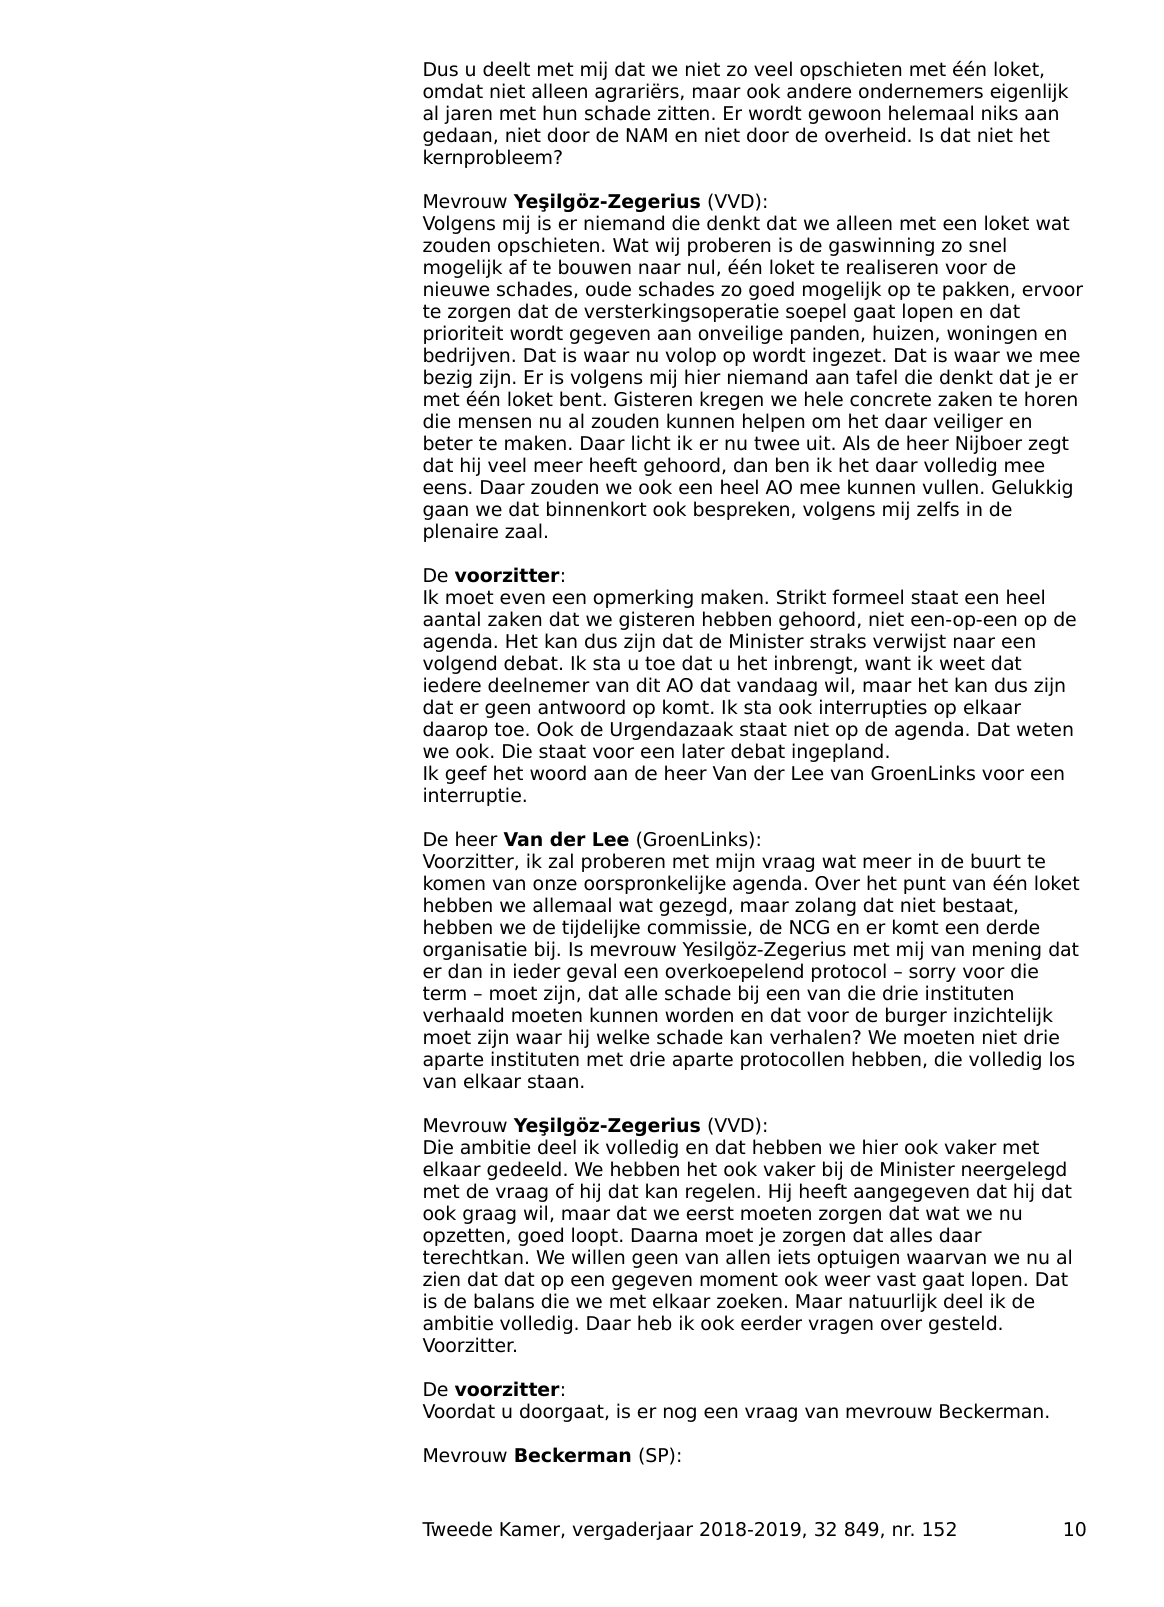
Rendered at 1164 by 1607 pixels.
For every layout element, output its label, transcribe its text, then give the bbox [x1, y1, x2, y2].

text Ik geef het woord aan de heer Van der Lee van GroenLinks voor een interruptie. [422, 763, 1087, 807]
text Dus u deelt met mij dat we niet zo veel opschieten met één loket, omdat niet alleen agrariërs, maar ook andere ondernemers eigenlijk al jaren met hun schade zitten. Er wordt gewoon helemaal niks aan gedaan, niet door de NAM en niet door de overheid. Is dat niet het kernprobleem? [422, 59, 1087, 169]
text Ik moet even een opmerking maken. Strikt formeel staat een heel aantal zaken dat we gisteren hebben gehoord, niet een-op-een op de agenda. Het kan dus zijn dat de Minister straks verwijst naar een volgend debat. Ik sta u toe dat u het inbrengt, want ik weet dat iedere deelnemer van dit AO dat vandaag wil, maar het kan dus zijn dat er geen antwoord op komt. Ik sta ook interrupties op elkaar daarop toe. Ook de Urgendazaak staat niet op de agenda. Dat weten we ook. Die staat voor een later debat ingepland. [422, 587, 1087, 763]
text Mevrouw Beckerman (SP): [422, 1445, 1087, 1467]
text De heer Van der Lee (GroenLinks): [422, 829, 1087, 851]
text Mevrouw Yeşilgöz-Zegerius (VVD): [422, 1115, 1087, 1137]
text Volgens mij is er niemand die denkt dat we alleen met een loket wat zouden opschieten. Wat wij proberen is de gaswinning zo snel mogelijk af te bouwen naar nul, één loket te realiseren voor de nieuwe schades, oude schades zo goed mogelijk op te pakken, ervoor te zorgen dat de versterkingsoperatie soepel gaat lopen en dat prioriteit wordt gegeven aan onveilige panden, huizen, woningen en bedrijven. Dat is waar nu volop op wordt ingezet. Dat is waar we mee bezig zijn. Er is volgens mij hier niemand aan tafel die denkt dat je er met één loket bent. Gisteren kregen we hele concrete zaken te horen die mensen nu al zouden kunnen helpen om het daar veiliger en beter te maken. Daar licht ik er nu twee uit. Als de heer Nijboer zegt dat hij veel meer heeft gehoord, dan ben ik het daar volledig mee eens. Daar zouden we ook een heel AO mee kunnen vullen. Gelukkig gaan we dat binnenkort ook bespreken, volgens mij zelfs in de plenaire zaal. [422, 213, 1087, 543]
text Voordat u doorgaat, is er nog een vraag van mevrouw Beckerman. [422, 1401, 1087, 1423]
text Voorzitter. [422, 1335, 1087, 1357]
text De voorzitter: [422, 565, 1087, 587]
text Die ambitie deel ik volledig en dat hebben we hier ook vaker met elkaar gedeeld. We hebben het ook vaker bij de Minister neergelegd met de vraag of hij dat kan regelen. Hij heeft aangegeven dat hij dat ook graag wil, maar dat we eerst moeten zorgen dat wat we nu opzetten, goed loopt. Daarna moet je zorgen dat alles daar terechtkan. We willen geen van allen iets optuigen waarvan we nu al zien dat dat op een gegeven moment ook weer vast gaat lopen. Dat is de balans die we met elkaar zoeken. Maar natuurlijk deel ik de ambitie volledig. Daar heb ik ook eerder vragen over gesteld. [422, 1137, 1087, 1335]
text De voorzitter: [422, 1379, 1087, 1401]
text Voorzitter, ik zal proberen met mijn vraag wat meer in de buurt te komen van onze oorspronkelijke agenda. Over het punt van één loket hebben we allemaal wat gezegd, maar zolang dat niet bestaat, hebben we de tijdelijke commissie, de NCG en er komt een derde organisatie bij. Is mevrouw Yesilgöz-Zegerius met mij van mening dat er dan in ieder geval een overkoepelend protocol – sorry voor die term – moet zijn, dat alle schade bij een van die drie instituten verhaald moeten kunnen worden en dat voor de burger inzichtelijk moet zijn waar hij welke schade kan verhalen? We moeten niet drie aparte instituten met drie aparte protocollen hebben, die volledig los van elkaar staan. [422, 851, 1087, 1093]
text Mevrouw Yeşilgöz-Zegerius (VVD): [422, 191, 1087, 213]
